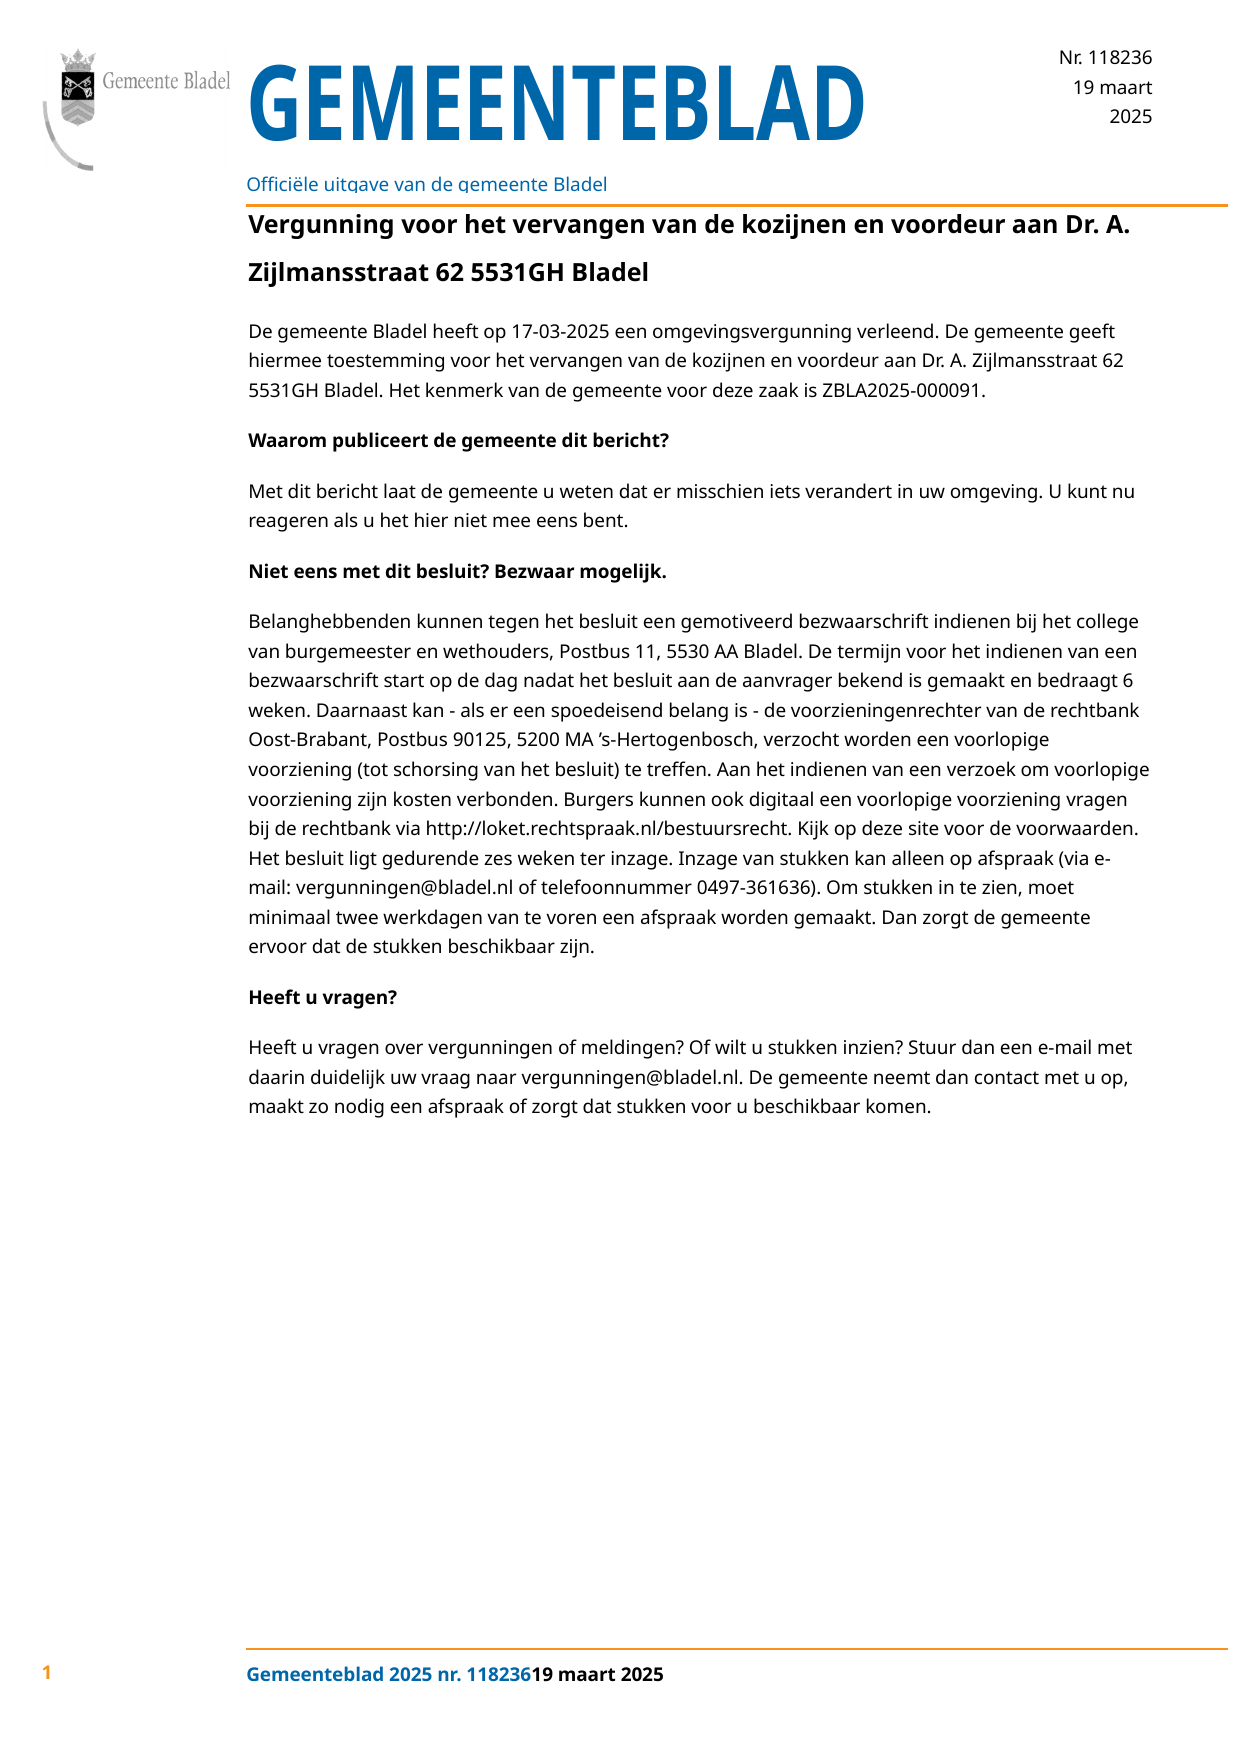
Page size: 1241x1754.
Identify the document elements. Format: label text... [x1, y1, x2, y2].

picture [41, 47, 231, 172]
text Met dit bericht laat de gemeente u weten dat er misschien iets verandert in uw omgeving. U kunt nu reageren als u het hier niet mee eens bent. [248, 478, 1152, 533]
text Belanghebbenden kunnen tegen het besluit een gemotiveerd bezwaarschrift indienen bij het college van burgemeester en wethouders, Postbus 11, 5530 AA Bladel. De termijn voor het indienen van een bezwaarschrift start op de dag nadat het besluit aan de aanvrager bekend is gemaakt en bedraagt 6 weken. Daarnaast kan - als er een spoedeisend belang is - de voorzieningenrechter van de rechtbank Oost-Brabant, Postbus 90125, 5200 MA ’s-Hertogenbosch, verzocht worden een voorlopige voorziening (tot schorsing van het besluit) te treffen. Aan het indienen van een verzoek om voorlopige voorziening zijn kosten verbonden. Burgers kunnen ook digitaal een voorlopige voorziening vragen bij de rechtbank via http://loket.rechtspraak.nl/bestuursrecht. Kijk op deze site voor de voorwaarden. Het besluit ligt gedurende zes weken ter inzage. Inzage van stukken kan alleen op afspraak (via e-mail: vergunningen@bladel.nl of telefoonnummer 0497-361636). Om stukken in te zien, moet minimaal twee werkdagen van te voren een afspraak worden gemaakt. Dan zorgt de gemeente ervoor dat de stukken beschikbaar zijn. [248, 608, 1152, 959]
text Niet eens met dit besluit? Bezwaar mogelijk. [248, 558, 1152, 584]
text De gemeente Bladel heeft op 17-03-2025 een omgevingsvergunning verleend. De gemeente geeft hiermee toestemming voor het vervangen van de kozijnen en voordeur aan Dr. A. Zijlmansstraat 62 5531GH Bladel. Het kenmerk van de gemeente voor deze zaak is ZBLA2025-000091. [248, 318, 1152, 403]
text Heeft u vragen over vergunningen of meldingen? Of wilt u stukken inzien? Stuur dan een e-mail met daarin duidelijk uw vraag naar vergunningen@bladel.nl. De gemeente neemt dan contact met u op, maakt zo nodig een afspraak of zorgt dat stukken voor u beschikbaar komen. [248, 1034, 1152, 1119]
text Waarom publiceert de gemeente dit bericht? [248, 427, 1152, 453]
text Heeft u vragen? [248, 984, 1152, 1010]
text Vergunning voor het vervangen van de kozijnen en voordeur aan Dr. A. Zijlmansstraat 62 5531GH Bladel [248, 207, 1152, 288]
